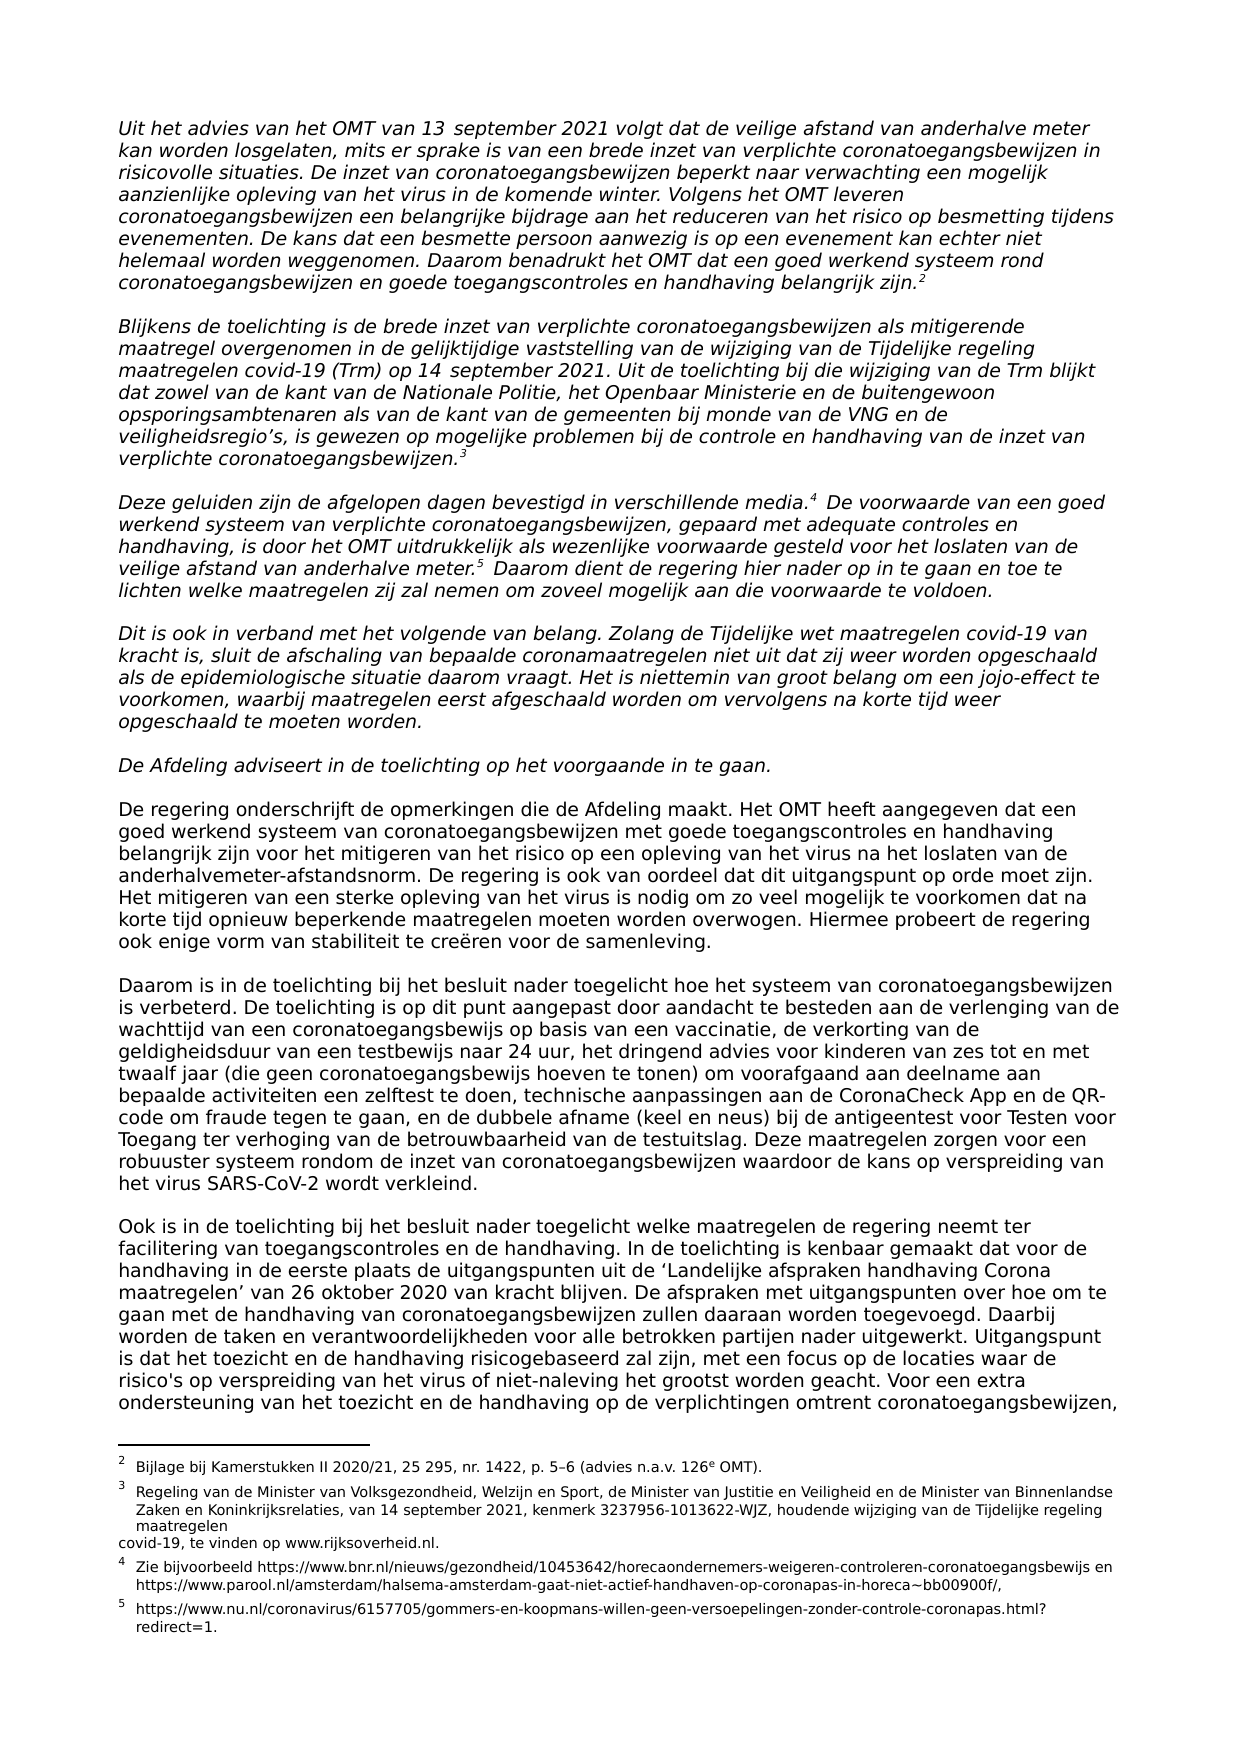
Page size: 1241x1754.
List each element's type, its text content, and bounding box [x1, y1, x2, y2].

text Regeling van de Minister van Volksgezondheid, Welzijn en Sport, de Minister van Justitie en Veiligheid en de Minister van Binnenlandse Zaken en Koninkrijksrelaties, van 14 september 2021, kenmerk 3237956-1013622-WJZ, houdende wijziging van de Tijdelijke regeling maatregelen [118, 1479, 1122, 1535]
text Dit is ook in verband met het volgende van belang. Zolang de Tijdelijke wet maatregelen covid-19 van kracht is, sluit de afschaling van bepaalde coronamaatregelen niet uit dat zij weer worden opgeschaald als de epidemiologische situatie daarom vraagt. Het is niettemin van groot belang om een jojo-effect te voorkomen, waarbij maatregelen eerst afgeschaald worden om vervolgens na korte tijd weer opgeschaald te moeten worden. [118, 623, 1122, 733]
text Deze geluiden zijn de afgelopen dagen bevestigd in verschillende media. De voorwaarde van een goed werkend systeem van verplichte coronatoegangsbewijzen, gepaard met adequate controles en handhaving, is door het OMT uitdrukkelijk als wezenlijke voorwaarde gesteld voor het loslaten van de veilige afstand van anderhalve meter. Daarom dient de regering hier nader op in te gaan en toe te lichten welke maatregelen zij zal nemen om zoveel mogelijk aan die voorwaarde te voldoen. [118, 492, 1122, 601]
text https://www.nu.nl/coronavirus/6157705/gommers-en-koopmans-willen-geen-versoepelingen-zonder-controle-coronapas.html?redirect=1. [118, 1597, 1122, 1636]
text Ook is in de toelichting bij het besluit nader toegelicht welke maatregelen de regering neemt ter facilitering van toegangscontroles en de handhaving. In de toelichting is kenbaar gemaakt dat voor de handhaving in de eerste plaats de uitgangspunten uit de ‘Landelijke afspraken handhaving Corona maatregelen’ van 26 oktober 2020 van kracht blijven. De afspraken met uitgangspunten over hoe om te gaan met de handhaving van coronatoegangsbewijzen zullen daaraan worden toegevoegd. Daarbij worden de taken en verantwoordelijkheden voor alle betrokken partijen nader uitgewerkt. Uitgangspunt is dat het toezicht en de handhaving risicogebaseerd zal zijn, met een focus op de locaties waar de risico's op verspreiding van het virus of niet-naleving het grootst worden geacht. Voor een extra ondersteuning van het toezicht en de handhaving op de verplichtingen omtrent coronatoegangsbewijzen, [118, 1216, 1122, 1414]
text Zie bijvoorbeeld https://www.bnr.nl/nieuws/gezondheid/10453642/horecaondernemers-weigeren-controleren-coronatoegangsbewijs en https://www.parool.nl/amsterdam/halsema-amsterdam-gaat-niet-actief-handhaven-op-coronapas-in-horeca~bb00900f/, [118, 1555, 1122, 1594]
text Blijkens de toelichting is de brede inzet van verplichte coronatoegangsbewijzen als mitigerende maatregel overgenomen in de gelijktijdige vaststelling van de wijziging van de Tijdelijke regeling maatregelen covid-19 (Trm) op 14 september 2021. Uit de toelichting bij die wijziging van de Trm blijkt dat zowel van de kant van de Nationale Politie, het Openbaar Ministerie en de buitengewoon opsporingsambtenaren als van de kant van de gemeenten bij monde van de VNG en de veiligheidsregio’s, is gewezen op mogelijke problemen bij de controle en handhaving van de inzet van verplichte coronatoegangsbewijzen. [118, 316, 1122, 470]
text Bijlage bij Kamerstukken II 2020/21, 25 295, nr. 1422, p. 5–6 (advies n.a.v. 126e OMT). [118, 1454, 1122, 1476]
text Uit het advies van het OMT van 13 september 2021 volgt dat de veilige afstand van anderhalve meter kan worden losgelaten, mits er sprake is van een brede inzet van verplichte coronatoegangsbewijzen in risicovolle situaties. De inzet van coronatoegangsbewijzen beperkt naar verwachting een mogelijk aanzienlijke opleving van het virus in de komende winter. Volgens het OMT leveren coronatoegangsbewijzen een belangrijke bijdrage aan het reduceren van het risico op besmetting tijdens evenementen. De kans dat een besmette persoon aanwezig is op een evenement kan echter niet helemaal worden weggenomen. Daarom benadrukt het OMT dat een goed werkend systeem rond coronatoegangsbewijzen en goede toegangscontroles en handhaving belangrijk zijn. [118, 118, 1122, 294]
text Daarom is in de toelichting bij het besluit nader toegelicht hoe het systeem van coronatoegangsbewijzen is verbeterd. De toelichting is op dit punt aangepast door aandacht te besteden aan de verlenging van de wachttijd van een coronatoegangsbewijs op basis van een vaccinatie, de verkorting van de geldigheidsduur van een testbewijs naar 24 uur, het dringend advies voor kinderen van zes tot en met twaalf jaar (die geen coronatoegangsbewijs hoeven te tonen) om voorafgaand aan deelname aan bepaalde activiteiten een zelftest te doen, technische aanpassingen aan de CoronaCheck App en de QR-code om fraude tegen te gaan, en de dubbele afname (keel en neus) bij de antigeentest voor Testen voor Toegang ter verhoging van de betrouwbaarheid van de testuitslag. Deze maatregelen zorgen voor een robuuster systeem rondom de inzet van coronatoegangsbewijzen waardoor de kans op verspreiding van het virus SARS-CoV-2 wordt verkleind. [118, 975, 1122, 1194]
text covid-19, te vinden op www.rijksoverheid.nl. [118, 1535, 1122, 1552]
text De regering onderschrijft de opmerkingen die de Afdeling maakt. Het OMT heeft aangegeven dat een goed werkend systeem van coronatoegangsbewijzen met goede toegangscontroles en handhaving belangrijk zijn voor het mitigeren van het risico op een opleving van het virus na het loslaten van de anderhalvemeter-afstandsnorm. De regering is ook van oordeel dat dit uitgangspunt op orde moet zijn. Het mitigeren van een sterke opleving van het virus is nodig om zo veel mogelijk te voorkomen dat na korte tijd opnieuw beperkende maatregelen moeten worden overwogen. Hiermee probeert de regering ook enige vorm van stabiliteit te creëren voor de samenleving. [118, 799, 1122, 953]
text De Afdeling adviseert in de toelichting op het voorgaande in te gaan. [118, 755, 1122, 777]
